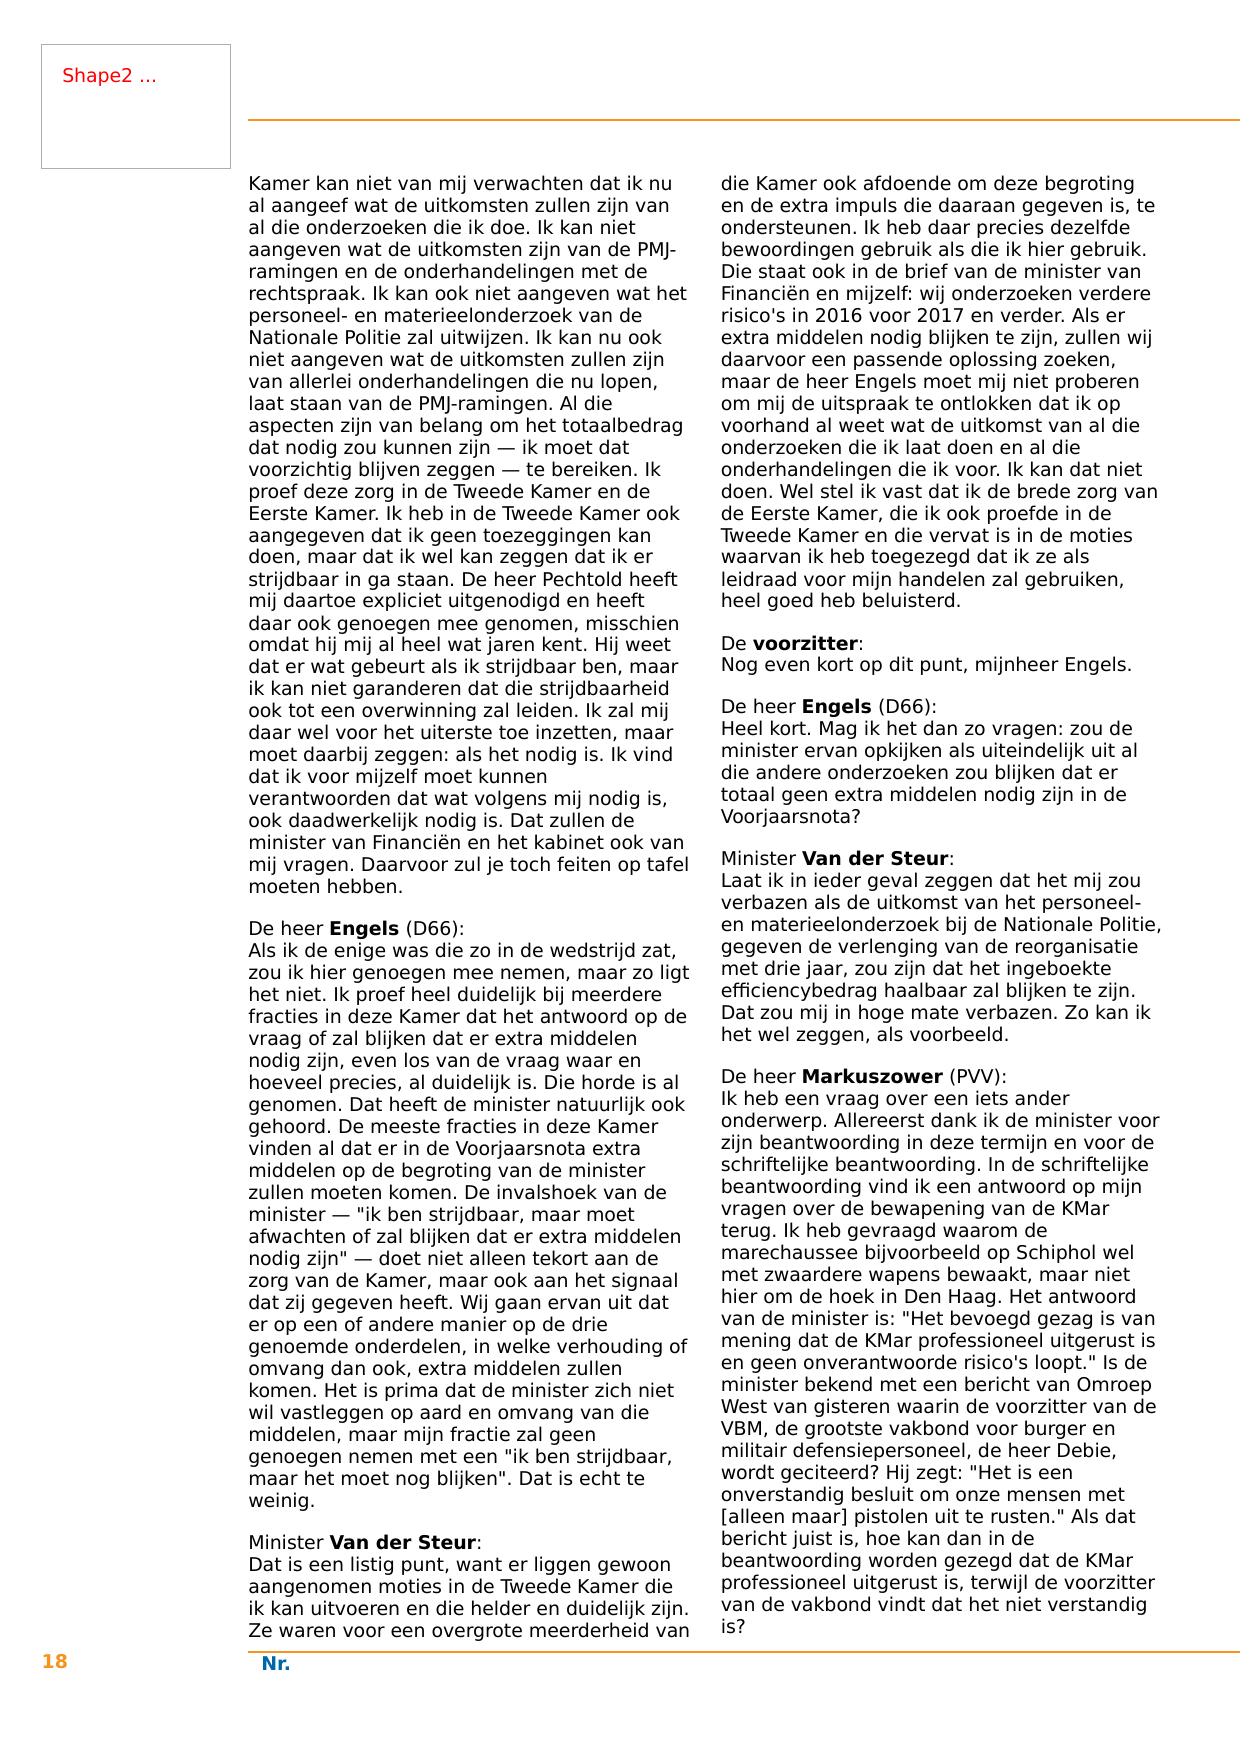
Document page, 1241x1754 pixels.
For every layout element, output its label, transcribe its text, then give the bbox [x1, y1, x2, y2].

text Minister Van der Steur: [721, 848, 1163, 870]
text Nog even kort op dit punt, mijnheer Engels. [721, 654, 1163, 676]
text De heer Engels (D66): [721, 696, 1163, 718]
text Dat is een listig punt, want er liggen gewoon aangenomen moties in de Tweede Kamer die ik kan uitvoeren en die helder en duidelijk zijn. Ze waren voor een overgrote meerderheid van [248, 1553, 691, 1641]
text De heer Markuszower (PVV): [721, 1066, 1163, 1088]
text De voorzitter: [721, 632, 1163, 654]
text Kamer kan niet van mij verwachten dat ik nu al aangeef wat de uitkomsten zullen zijn van al die onderzoeken die ik doe. Ik kan niet aangeven wat de uitkomsten zijn van de PMJ-ramingen en de onderhandelingen met de rechtspraak. Ik kan ook niet aangeven wat het personeel- en materieelonderzoek van de Nationale Politie zal uitwijzen. Ik kan nu ook niet aangeven wat de uitkomsten zullen zijn van allerlei onderhandelingen die nu lopen, laat staan van de PMJ-ramingen. Al die aspecten zijn van belang om het totaalbedrag dat nodig zou kunnen zijn — ik moet dat voorzichtig blijven zeggen — te bereiken. Ik proef deze zorg in de Tweede Kamer en de Eerste Kamer. Ik heb in de Tweede Kamer ook aangegeven dat ik geen toezeggingen kan doen, maar dat ik wel kan zeggen dat ik er strijdbaar in ga staan. De heer Pechtold heeft mij daartoe expliciet uitgenodigd en heeft daar ook genoegen mee genomen, misschien omdat hij mij al heel wat jaren kent. Hij weet dat er wat gebeurt als ik strijdbaar ben, maar ik kan niet garanderen dat die strijdbaarheid ook tot een overwinning zal leiden. Ik zal mij daar wel voor het uiterste toe inzetten, maar moet daarbij zeggen: als het nodig is. Ik vind dat ik voor mijzelf moet kunnen verantwoorden dat wat volgens mij nodig is, ook daadwerkelijk nodig is. Dat zullen de minister van Financiën en het kabinet ook van mij vragen. Daarvoor zul je toch feiten op tafel moeten hebben. [248, 173, 691, 898]
text De heer Engels (D66): [248, 918, 691, 940]
text Als ik de enige was die zo in de wedstrijd zat, zou ik hier genoegen mee nemen, maar zo ligt het niet. Ik proef heel duidelijk bij meerdere fracties in deze Kamer dat het antwoord op de vraag of zal blijken dat er extra middelen nodig zijn, even los van de vraag waar en hoeveel precies, al duidelijk is. Die horde is al genomen. Dat heeft de minister natuurlijk ook gehoord. De meeste fracties in deze Kamer vinden al dat er in de Voorjaarsnota extra middelen op de begroting van de minister zullen moeten komen. De invalshoek van de minister — "ik ben strijdbaar, maar moet afwachten of zal blijken dat er extra middelen nodig zijn" — doet niet alleen tekort aan de zorg van de Kamer, maar ook aan het signaal dat zij gegeven heeft. Wij gaan ervan uit dat er op een of andere manier op de drie genoemde onderdelen, in welke verhouding of omvang dan ook, extra middelen zullen komen. Het is prima dat de minister zich niet wil vastleggen op aard en omvang van die middelen, maar mijn fractie zal geen genoegen nemen met een "ik ben strijdbaar, maar het moet nog blijken". Dat is echt te weinig. [248, 940, 691, 1512]
text Heel kort. Mag ik het dan zo vragen: zou de minister ervan opkijken als uiteindelijk uit al die andere onderzoeken zou blijken dat er totaal geen extra middelen nodig zijn in de Voorjaarsnota? [721, 718, 1163, 828]
text Ik heb een vraag over een iets ander onderwerp. Allereerst dank ik de minister voor zijn beantwoording in deze termijn en voor de schriftelijke beantwoording. In de schriftelijke beantwoording vind ik een antwoord op mijn vragen over de bewapening van de KMar terug. Ik heb gevraagd waarom de marechaussee bijvoorbeeld op Schiphol wel met zwaardere wapens bewaakt, maar niet hier om de hoek in Den Haag. Het antwoord van de minister is: "Het bevoegd gezag is van mening dat de KMar professioneel uitgerust is en geen onverantwoorde risico's loopt." Is de minister bekend met een bericht van Omroep West van gisteren waarin de voorzitter van de VBM, de grootste vakbond voor burger en militair defensiepersoneel, de heer Debie, wordt geciteerd? Hij zegt: "Het is een onverstandig besluit om onze mensen met [alleen maar] pistolen uit te rusten." Als dat bericht juist is, hoe kan dan in de beantwoording worden gezegd dat de KMar professioneel uitgerust is, terwijl de voorzitter van de vakbond vindt dat het niet verstandig is? [721, 1088, 1163, 1637]
text Minister Van der Steur: [248, 1532, 691, 1553]
text Laat ik in ieder geval zeggen dat het mij zou verbazen als de uitkomst van het personeel- en materieelonderzoek bij de Nationale Politie, gegeven de verlenging van de reorganisatie met drie jaar, zou zijn dat het ingeboekte efficiencybedrag haalbaar zal blijken te zijn. Dat zou mij in hoge mate verbazen. Zo kan ik het wel zeggen, als voorbeeld. [721, 870, 1163, 1046]
text die Kamer ook afdoende om deze begroting en de extra impuls die daaraan gegeven is, te ondersteunen. Ik heb daar precies dezelfde bewoordingen gebruik als die ik hier gebruik. Die staat ook in de brief van de minister van Financiën en mijzelf: wij onderzoeken verdere risico's in 2016 voor 2017 en verder. Als er extra middelen nodig blijken te zijn, zullen wij daarvoor een passende oplossing zoeken, maar de heer Engels moet mij niet proberen om mij de uitspraak te ontlokken dat ik op voorhand al weet wat de uitkomst van al die onderzoeken die ik laat doen en al die onderhandelingen die ik voor. Ik kan dat niet doen. Wel stel ik vast dat ik de brede zorg van de Eerste Kamer, die ik ook proefde in de Tweede Kamer en die vervat is in de moties waarvan ik heb toegezegd dat ik ze als leidraad voor mijn handelen zal gebruiken, heel goed heb beluisterd. [721, 173, 1163, 612]
